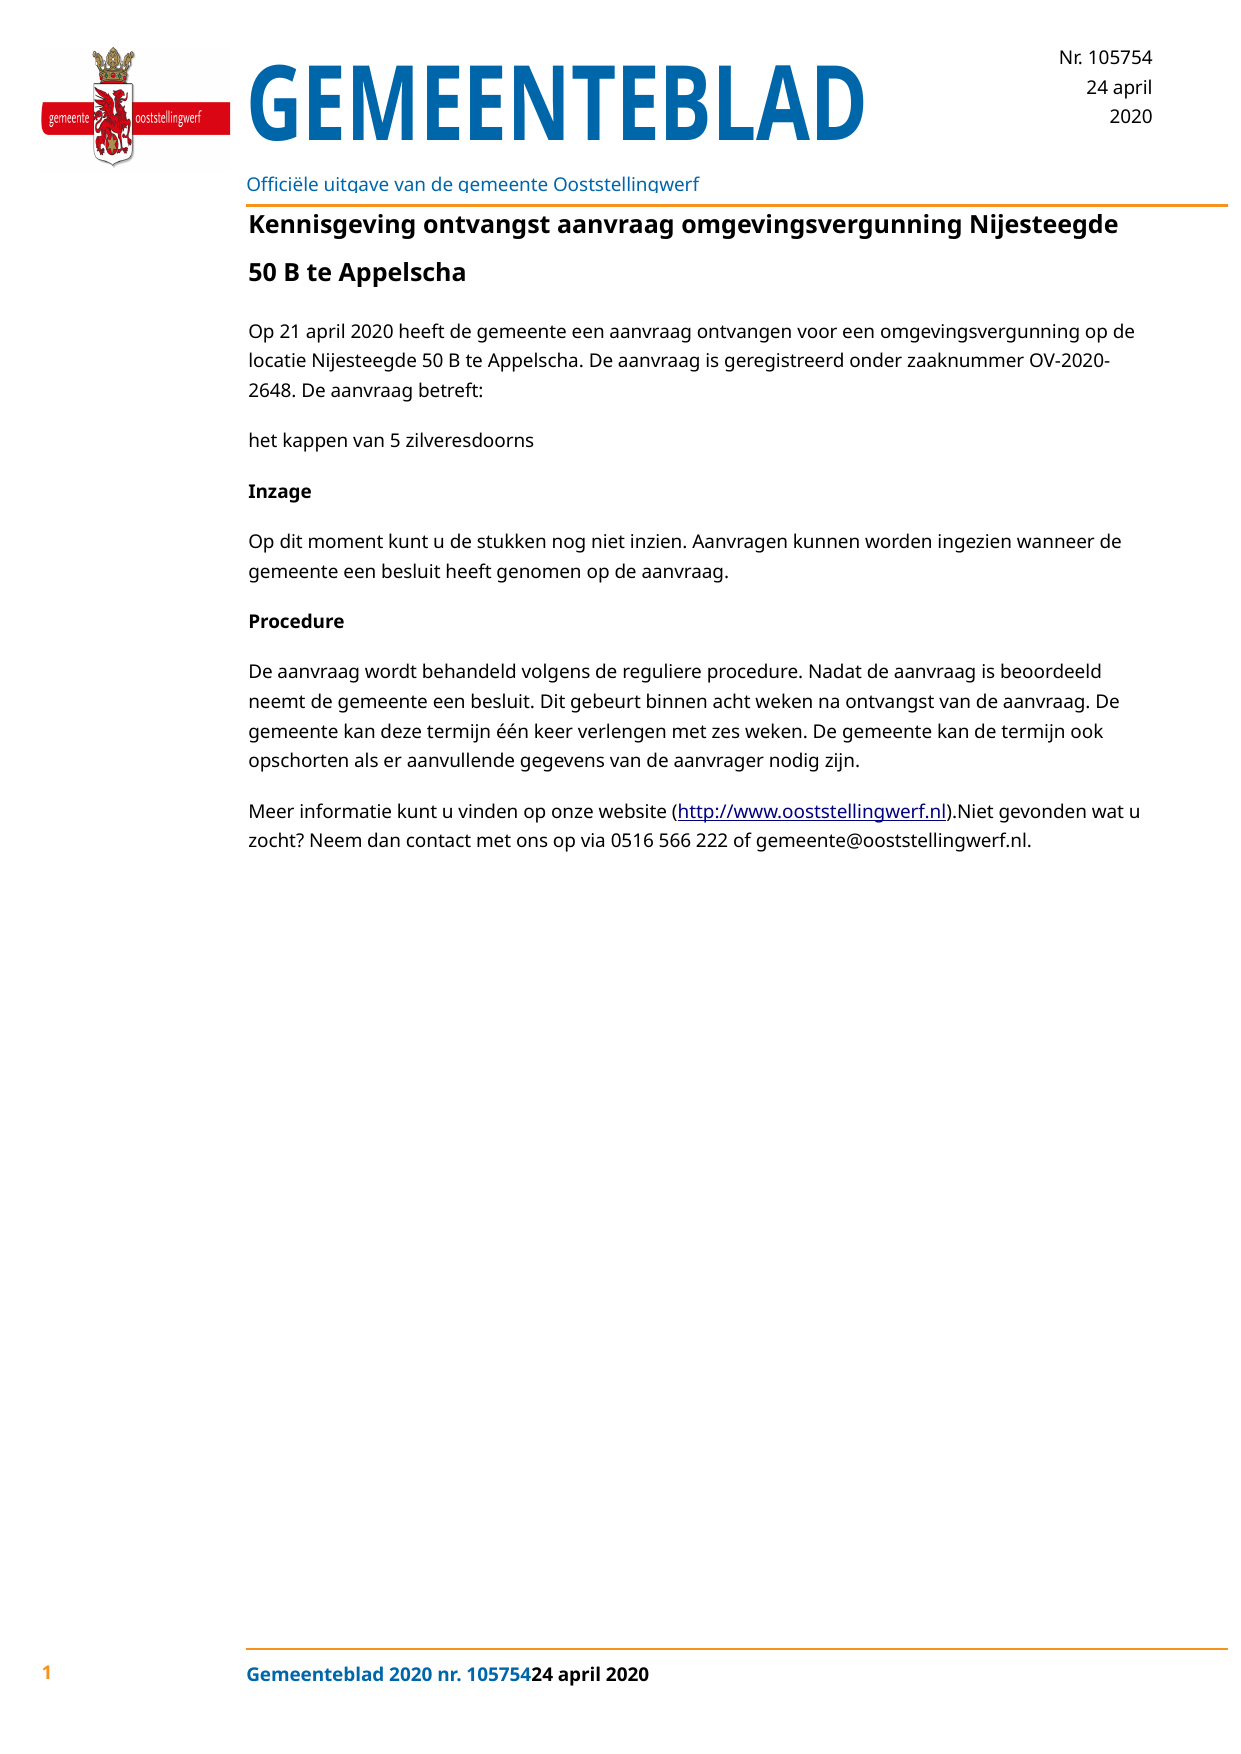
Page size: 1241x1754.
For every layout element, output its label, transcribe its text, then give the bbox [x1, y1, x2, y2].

text Inzage [248, 478, 1152, 504]
text het kappen van 5 zilveresdoorns [248, 427, 1152, 453]
picture [41, 47, 231, 172]
text De aanvraag wordt behandeld volgens de reguliere procedure. Nadat de aanvraag is beoordeeld neemt de gemeente een besluit. Dit gebeurt binnen acht weken na ontvangst van de aanvraag. De gemeente kan deze termijn één keer verlengen met zes weken. De gemeente kan de termijn ook opschorten als er aanvullende gegevens van de aanvrager nodig zijn. [248, 659, 1152, 773]
text Procedure [248, 608, 1152, 634]
text Op dit moment kunt u de stukken nog niet inzien. Aanvragen kunnen worden ingezien wanneer de gemeente een besluit heeft genomen op de aanvraag. [248, 528, 1152, 584]
text Meer informatie kunt u vinden op onze website (http://www.ooststellingwerf.nl).Niet gevonden wat u zocht? Neem dan contact met ons op via 0516 566 222 of gemeente@ooststellingwerf.nl. [248, 798, 1152, 853]
text Op 21 april 2020 heeft de gemeente een aanvraag ontvangen voor een omgevingsvergunning op de locatie Nijesteegde 50 B te Appelscha. De aanvraag is geregistreerd onder zaaknummer OV-2020-2648. De aanvraag betreft: [248, 318, 1152, 403]
text Kennisgeving ontvangst aanvraag omgevingsvergunning Nijesteegde 50 B te Appelscha [248, 207, 1152, 288]
